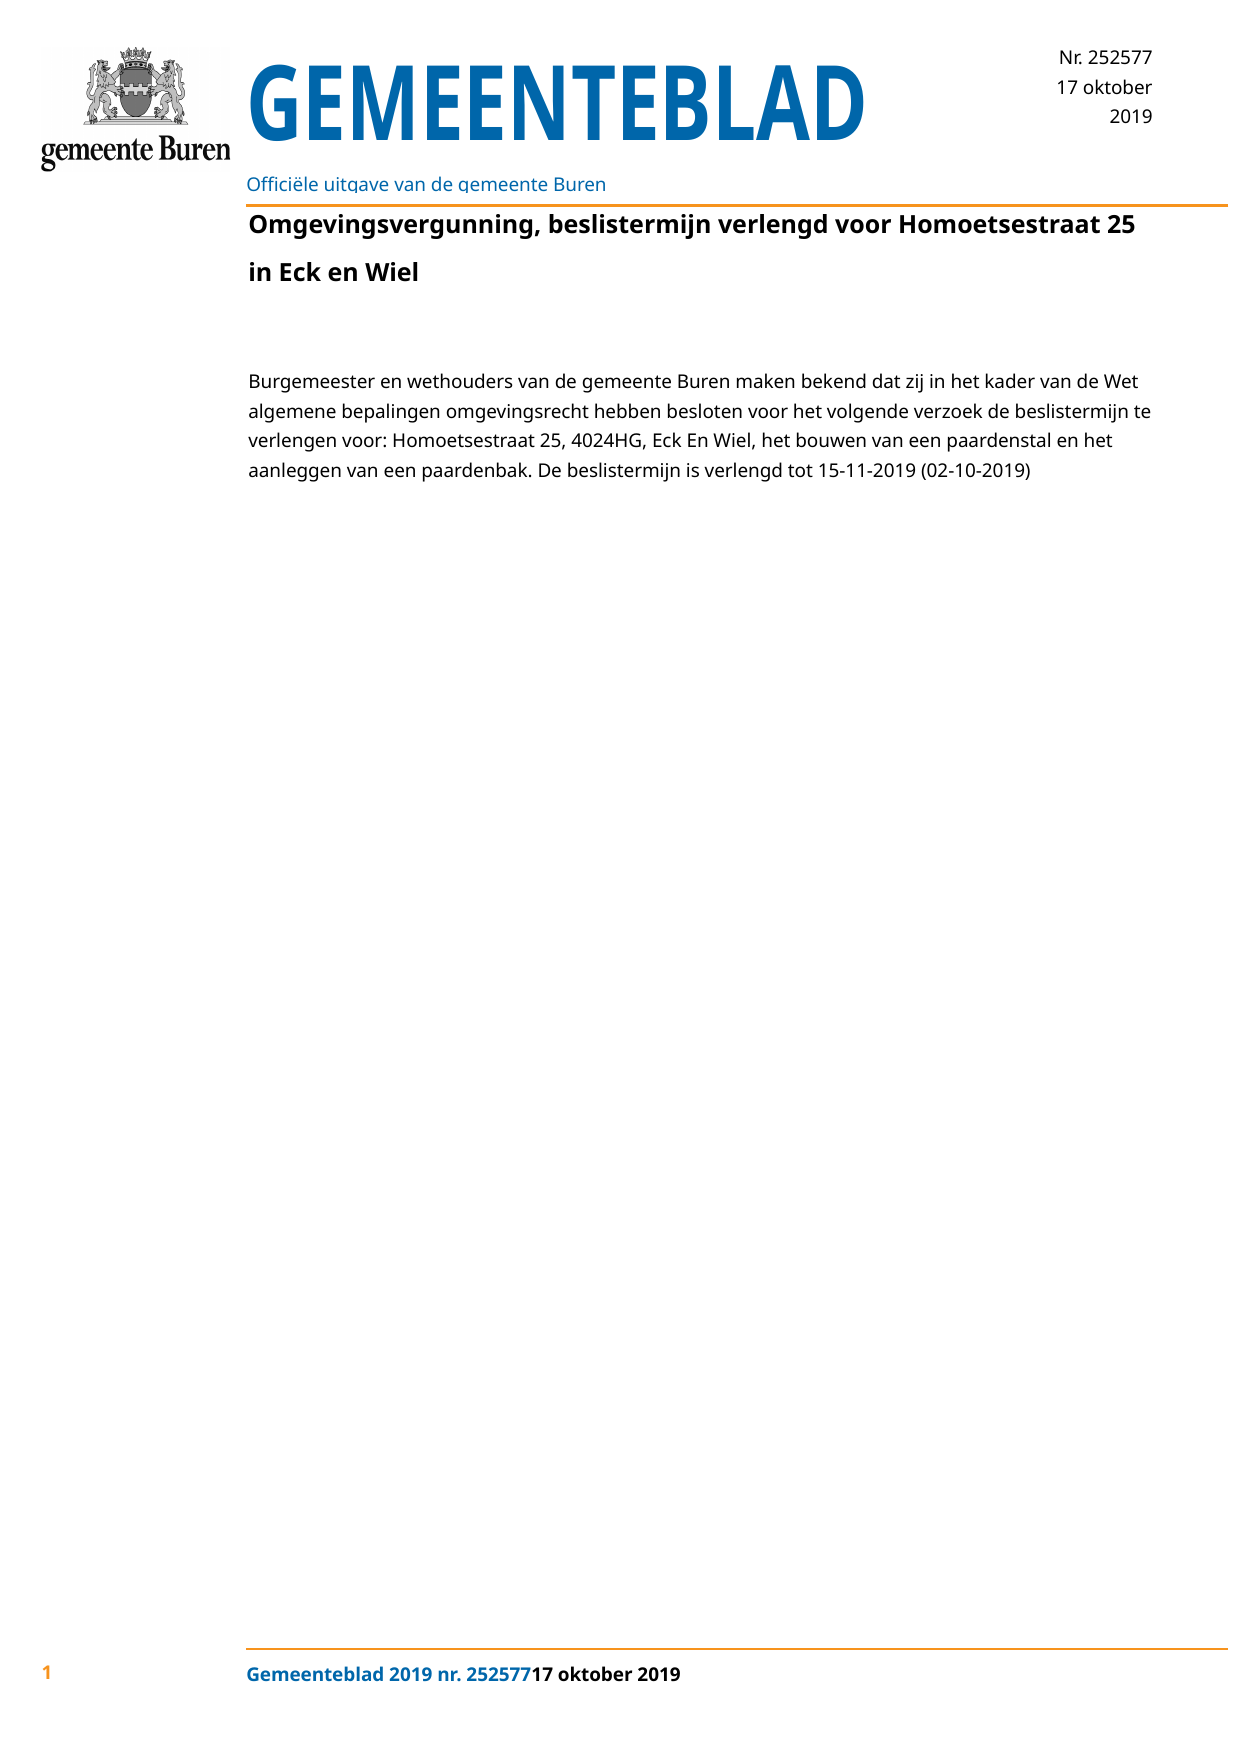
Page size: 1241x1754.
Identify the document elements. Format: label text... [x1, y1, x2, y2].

text Omgevingsvergunning, beslistermijn verlengd voor Homoetsestraat 25 in Eck en Wiel [248, 207, 1152, 288]
text Burgemeester en wethouders van de gemeente Buren maken bekend dat zij in het kader van de Wet algemene bepalingen omgevingsrecht hebben besloten voor het volgende verzoek de beslistermijn te verlengen voor: Homoetsestraat 25, 4024HG, Eck En Wiel, het bouwen van een paardenstal en het aanleggen van een paardenbak. De beslistermijn is verlengd tot 15-11-2019 (02-10-2019) [248, 368, 1152, 483]
picture [41, 47, 231, 172]
